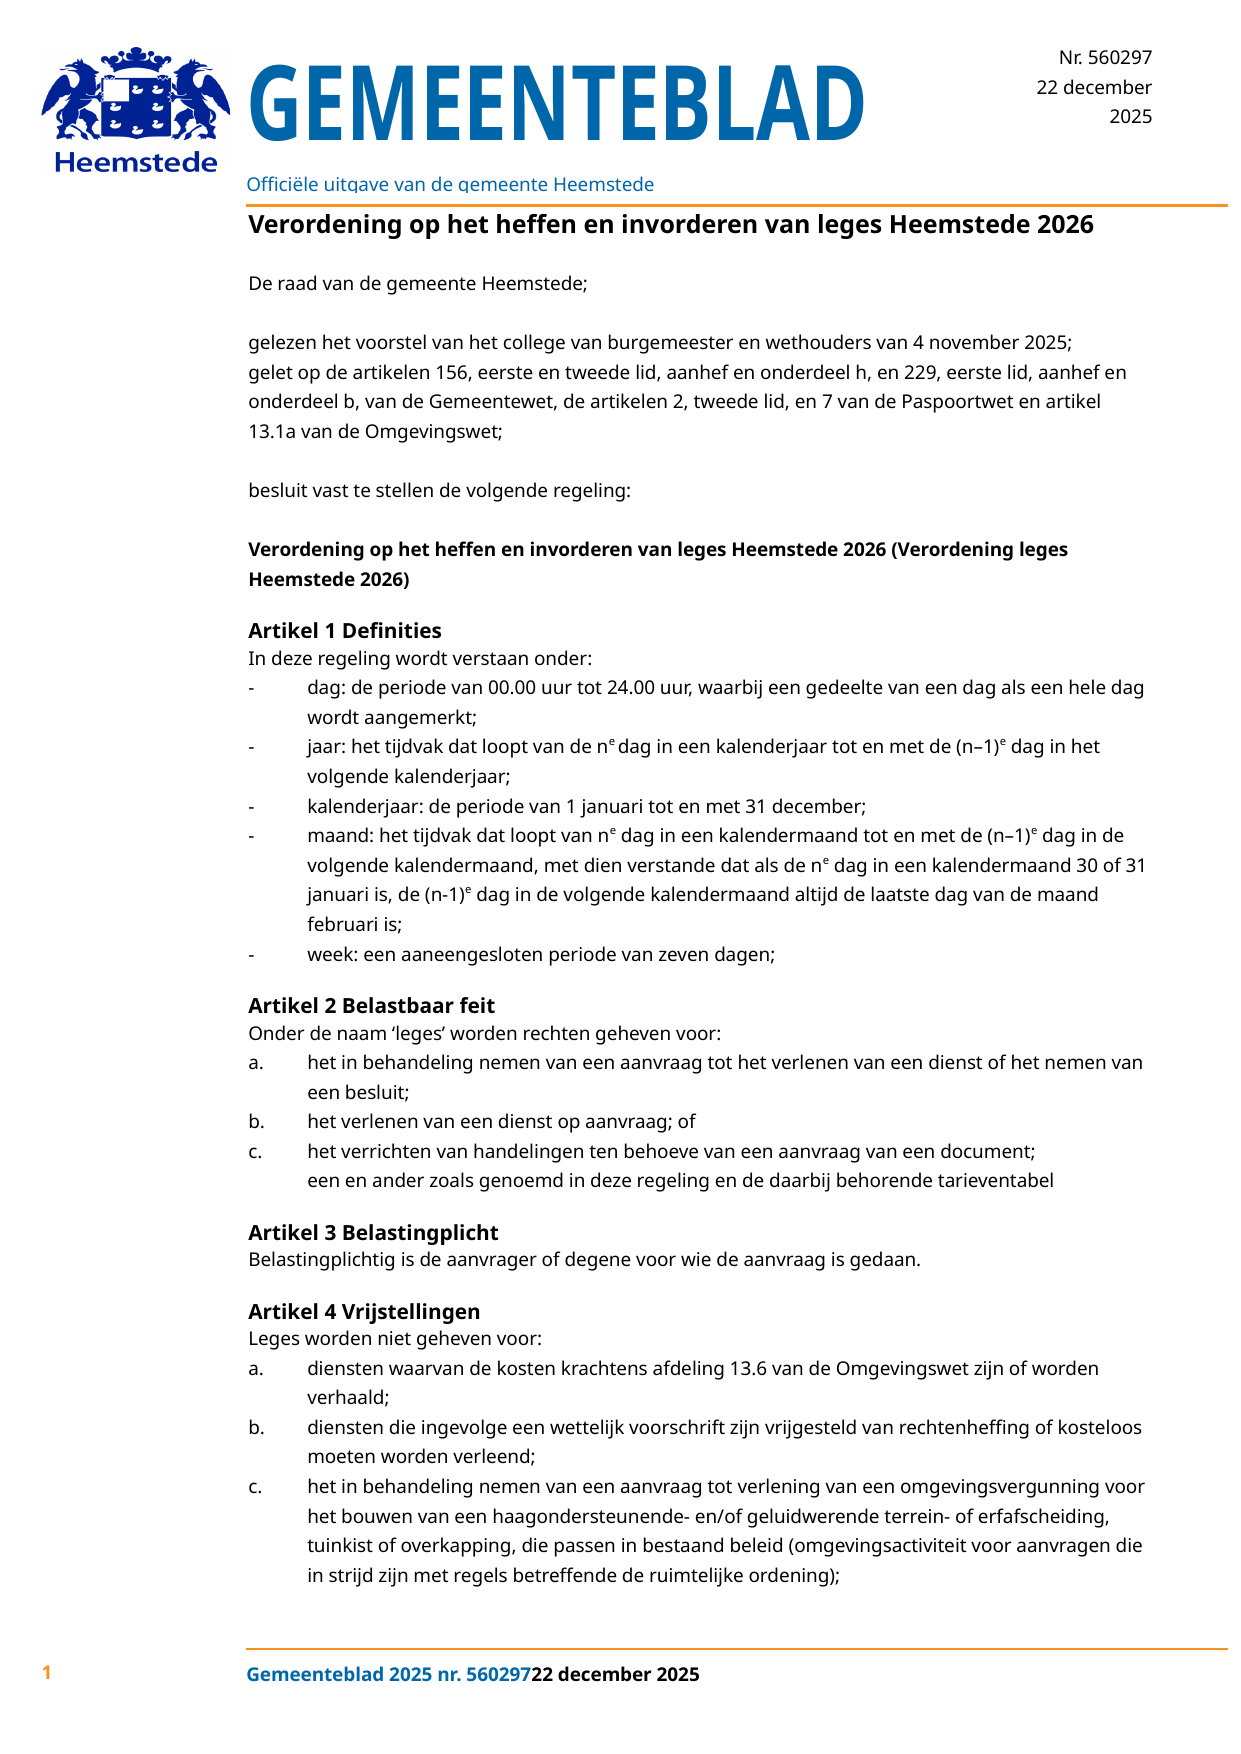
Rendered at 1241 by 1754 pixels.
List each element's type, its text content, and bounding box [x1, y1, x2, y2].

list jaar: het tijdvak dat loopt van de ne dag in een kalenderjaar tot en met de (n–1)e dag in het volgende kalenderjaar; [248, 734, 1152, 789]
text Leges worden niet geheven voor: [248, 1325, 1152, 1351]
list het verrichten van handelingen ten behoeve van een aanvraag van een document; [248, 1138, 1152, 1164]
list maand: het tijdvak dat loopt van ne dag in een kalendermaand tot en met de (n–1)e dag in de volgende kalendermaand, met dien verstande dat als de ne dag in een kalendermaand 30 of 31 januari is, de (n-1)e dag in de volgende kalendermaand altijd de laatste dag van de maand februari is; [248, 822, 1152, 937]
text Onder de naam ‘leges’ worden rechten geheven voor: [248, 1020, 1152, 1045]
text gelet op de artikelen 156, eerste en tweede lid, aanhef en onderdeel h, en 229, eerste lid, aanhef en onderdeel b, van de Gemeentewet, de artikelen 2, tweede lid, en 7 van de Paspoortwet en artikel 13.1a van de Omgevingswet; [248, 359, 1152, 444]
text De raad van de gemeente Heemstede; [248, 270, 1152, 296]
text Artikel 1 Definities [248, 617, 1152, 645]
text Verordening op het heffen en invorderen van leges Heemstede 2026 (Verordening leges Heemstede 2026) [248, 537, 1152, 592]
list diensten waarvan de kosten krachtens afdeling 13.6 van de Omgevingswet zijn of worden verhaald; [248, 1355, 1152, 1410]
text In deze regeling wordt verstaan onder: [248, 645, 1152, 671]
text Verordening op het heffen en invorderen van leges Heemstede 2026 [248, 207, 1152, 241]
list het in behandeling nemen van een aanvraag tot het verlenen van een dienst of het nemen van een besluit; [248, 1049, 1152, 1104]
list het verlenen van een dienst op aanvraag; of [248, 1108, 1152, 1134]
text gelezen het voorstel van het college van burgemeester en wethouders van 4 november 2025; [248, 329, 1152, 355]
list het in behandeling nemen van een aanvraag tot verlening van een omgevingsvergunning voor het bouwen van een haagondersteunende- en/of geluidwerende terrein- of erfafscheiding, tuinkist of overkapping, die passen in bestaand beleid (omgevingsactiviteit voor aanvragen die in strijd zijn met regels betreffende de ruimtelijke ordening); [248, 1473, 1152, 1588]
text Belastingplichtig is de aanvrager of degene voor wie de aanvraag is gedaan. [248, 1246, 1152, 1272]
list week: een aaneengesloten periode van zeven dagen; [248, 941, 1152, 967]
list kalenderjaar: de periode van 1 januari tot en met 31 december; [248, 793, 1152, 819]
list een en ander zoals genoemd in deze regeling en de daarbij behorende tarieventabel [248, 1168, 1152, 1193]
list diensten die ingevolge een wettelijk voorschrift zijn vrijgesteld van rechtenheffing of kosteloos moeten worden verleend; [248, 1414, 1152, 1469]
list dag: de periode van 00.00 uur tot 24.00 uur, waarbij een gedeelte van een dag als een hele dag wordt aangemerkt; [248, 674, 1152, 730]
text Artikel 4 Vrijstellingen [248, 1297, 1152, 1325]
text Artikel 2 Belastbaar feit [248, 991, 1152, 1020]
text besluit vast te stellen de volgende regeling: [248, 477, 1152, 503]
picture [41, 47, 231, 172]
text Artikel 3 Belastingplicht [248, 1218, 1152, 1246]
